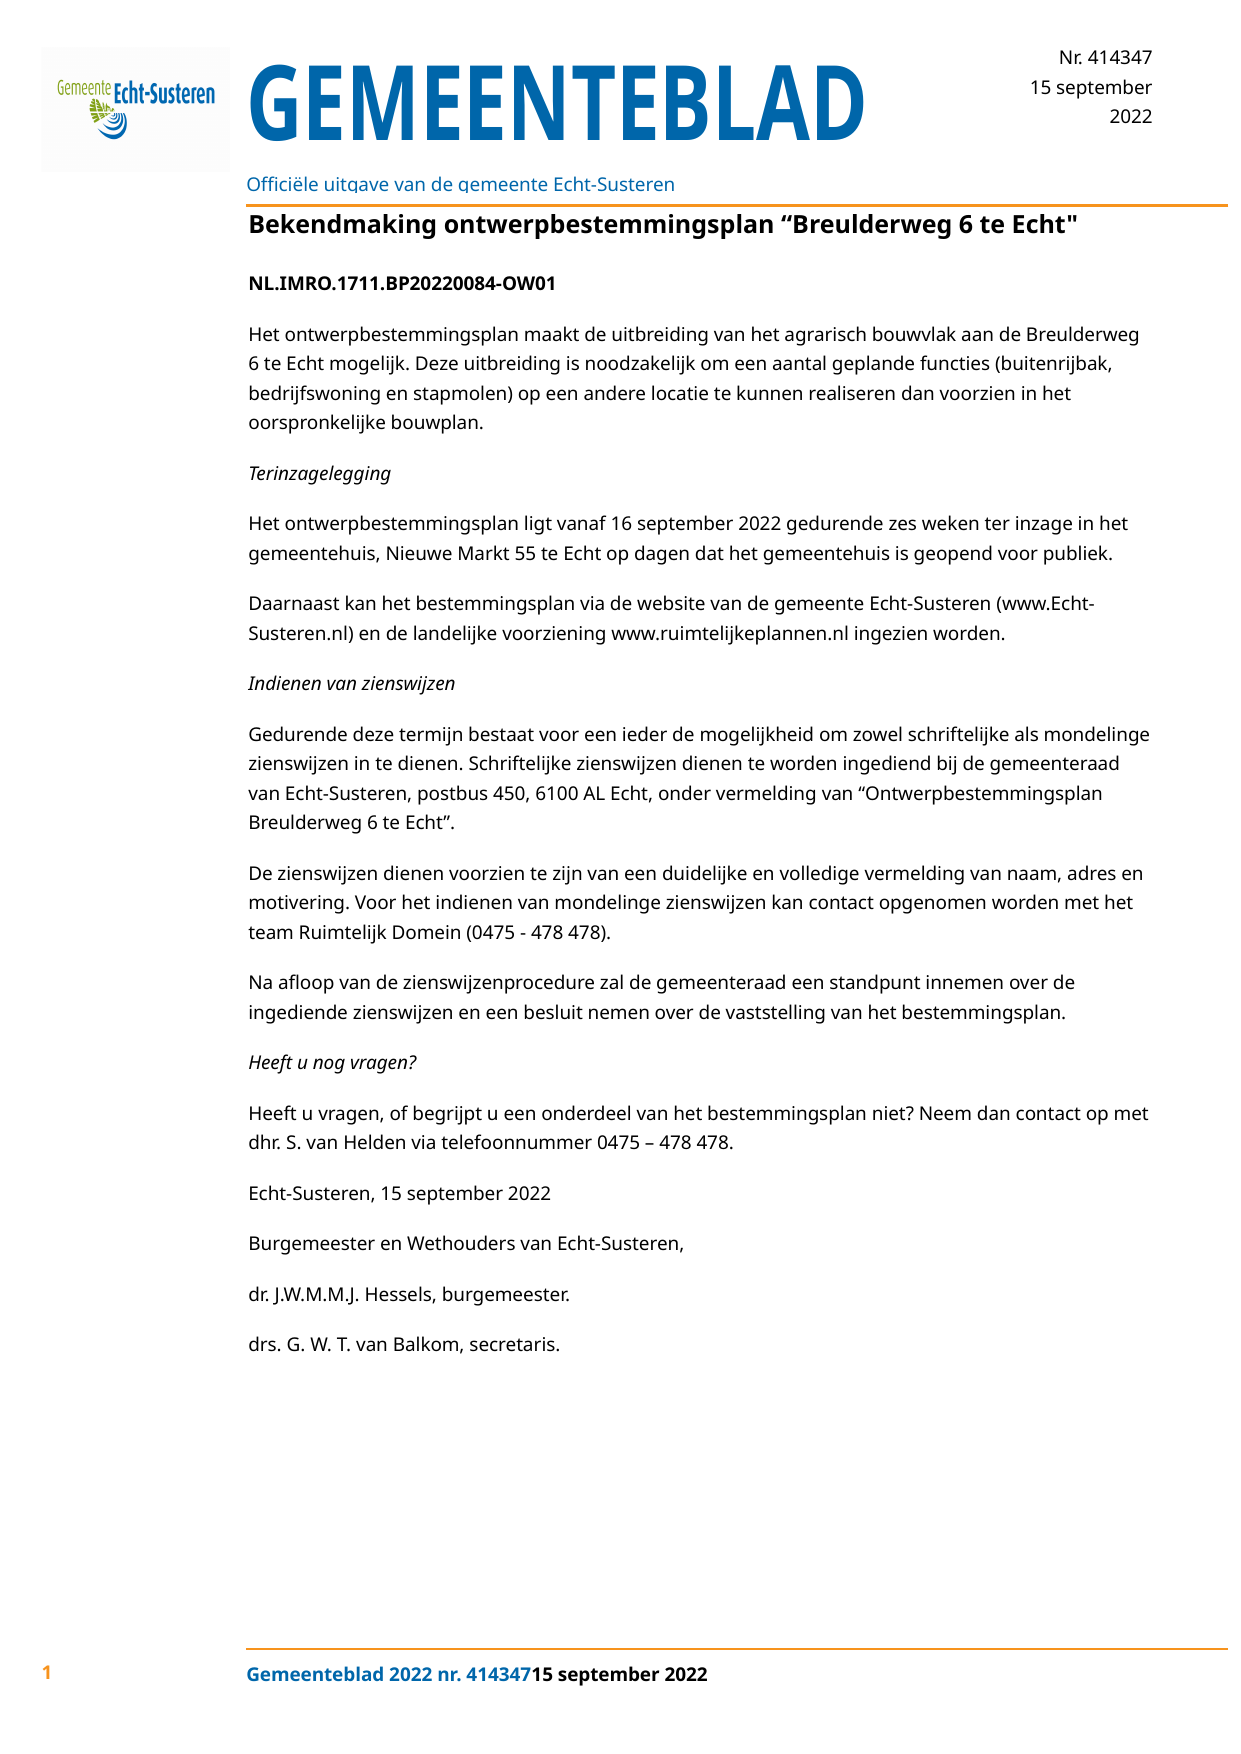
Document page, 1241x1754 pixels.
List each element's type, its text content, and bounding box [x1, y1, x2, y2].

text dr. J.W.M.M.J. Hessels, burgemeester. [248, 1281, 1152, 1306]
text Gedurende deze termijn bestaat voor een ieder de mogelijkheid om zowel schriftelijke als mondelinge zienswijzen in te dienen. Schriftelijke zienswijzen dienen te worden ingediend bij de gemeenteraad van Echt-Susteren, postbus 450, 6100 AL Echt, onder vermelding van “Ontwerpbestemmingsplan Breulderweg 6 te Echt”. [248, 721, 1152, 835]
text Terinzagelegging [248, 460, 1152, 486]
text Burgemeester en Wethouders van Echt-Susteren, [248, 1230, 1152, 1256]
text Heeft u nog vragen? [248, 1049, 1152, 1075]
text Na afloop van de zienswijzenprocedure zal de gemeenteraad een standpunt innemen over de ingediende zienswijzen en een besluit nemen over de vaststelling van het bestemmingsplan. [248, 969, 1152, 1025]
text Het ontwerpbestemmingsplan ligt vanaf 16 september 2022 gedurende zes weken ter inzage in het gemeentehuis, Nieuwe Markt 55 te Echt op dagen dat het gemeentehuis is geopend voor publiek. [248, 510, 1152, 566]
text NL.IMRO.1711.BP20220084-OW01 [248, 270, 1152, 296]
picture [41, 47, 231, 172]
text Echt-Susteren, 15 september 2022 [248, 1180, 1152, 1206]
text Indienen van zienswijzen [248, 670, 1152, 696]
text Bekendmaking ontwerpbestemmingsplan “Breulderweg 6 te Echt" [248, 207, 1152, 241]
text Het ontwerpbestemmingsplan maakt de uitbreiding van het agrarisch bouwvlak aan de Breulderweg 6 te Echt mogelijk. Deze uitbreiding is noodzakelijk om een aantal geplande functies (buitenrijbak, bedrijfswoning en stapmolen) op een andere locatie te kunnen realiseren dan voorzien in het oorspronkelijke bouwplan. [248, 321, 1152, 435]
text Heeft u vragen, of begrijpt u een onderdeel van het bestemmingsplan niet? Neem dan contact op met dhr. S. van Helden via telefoonnummer 0475 – 478 478. [248, 1100, 1152, 1155]
text De zienswijzen dienen voorzien te zijn van een duidelijke en volledige vermelding van naam, adres en motivering. Voor het indienen van mondelinge zienswijzen kan contact opgenomen worden met het team Ruimtelijk Domein (0475 - 478 478). [248, 860, 1152, 945]
text Daarnaast kan het bestemmingsplan via de website van de gemeente Echt-Susteren (www.Echt-Susteren.nl) en de landelijke voorziening www.ruimtelijkeplannen.nl ingezien worden. [248, 590, 1152, 646]
text drs. G. W. T. van Balkom, secretaris. [248, 1331, 1152, 1357]
